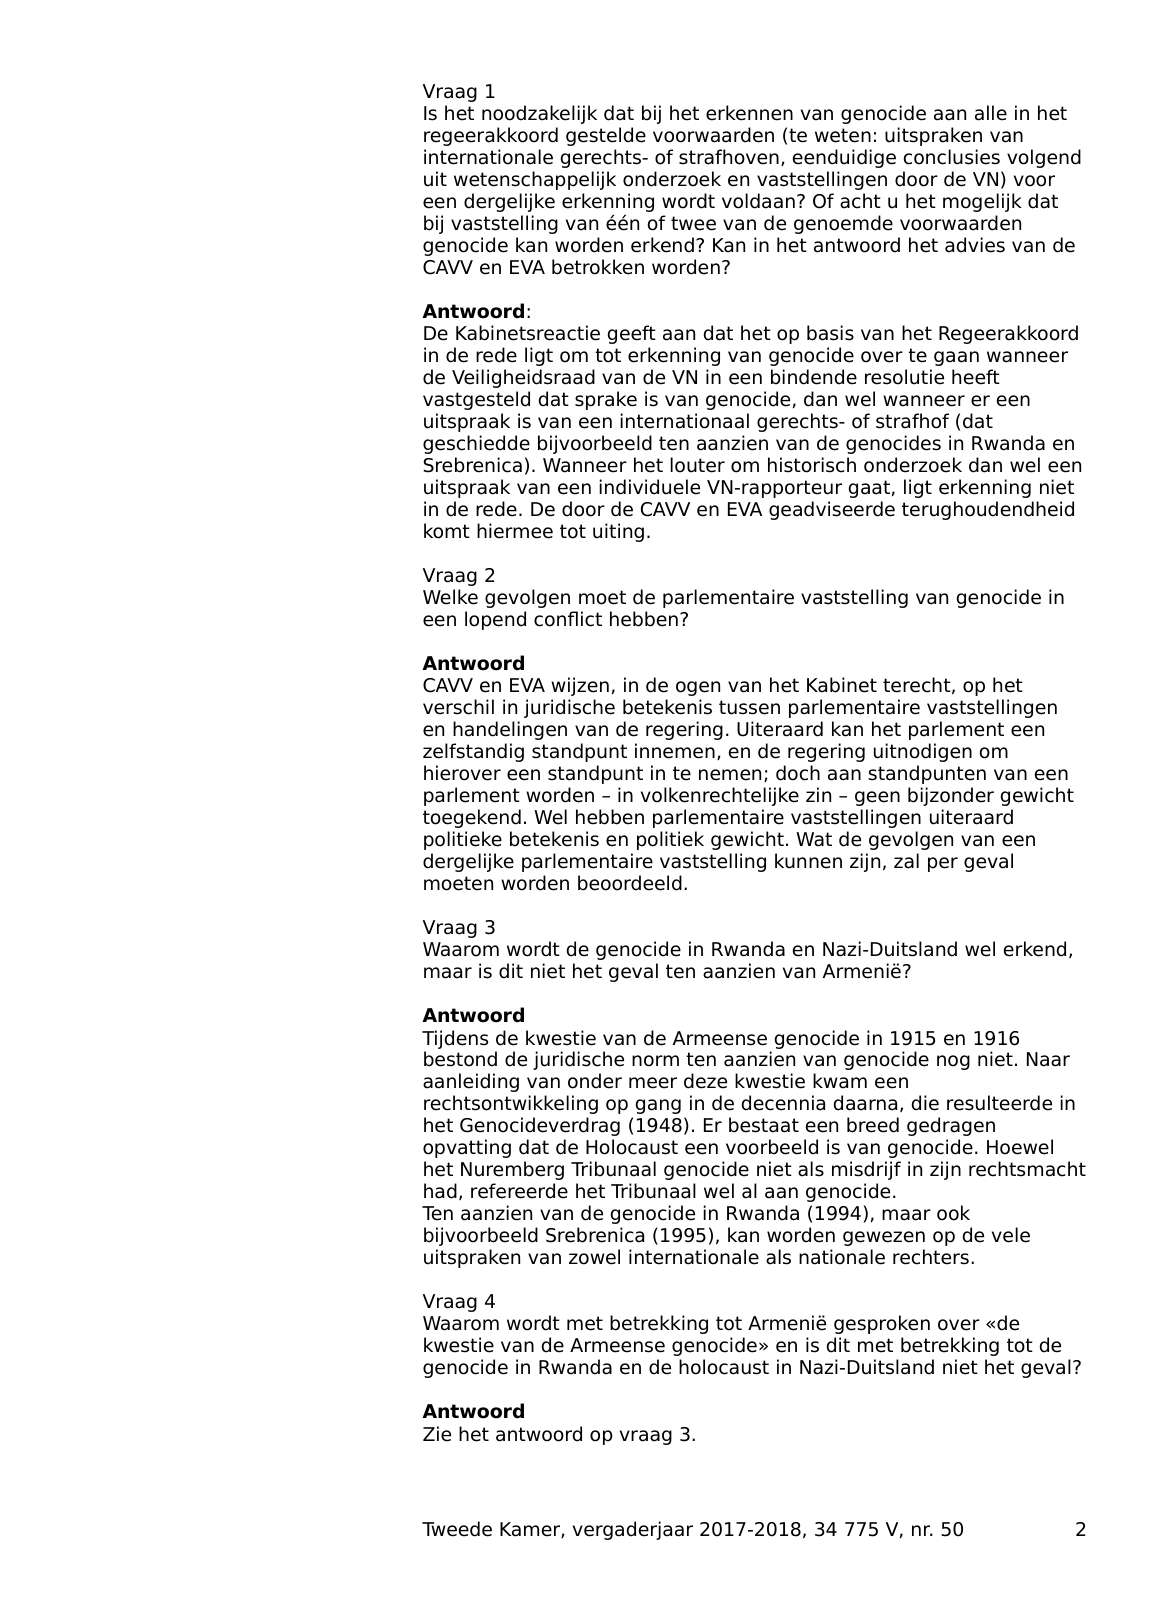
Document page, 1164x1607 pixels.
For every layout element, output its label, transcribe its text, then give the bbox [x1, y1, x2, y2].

text De Kabinetsreactie geeft aan dat het op basis van het Regeerakkoord in de rede ligt om tot erkenning van genocide over te gaan wanneer de Veiligheidsraad van de VN in een bindende resolutie heeft vastgesteld dat sprake is van genocide, dan wel wanneer er een uitspraak is van een internationaal gerechts- of strafhof (dat geschiedde bijvoorbeeld ten aanzien van de genocides in Rwanda en Srebrenica). Wanneer het louter om historisch onderzoek dan wel een uitspraak van een individuele VN-rapporteur gaat, ligt erkenning niet in de rede. De door de CAVV en EVA geadviseerde terughoudendheid komt hiermee tot uiting. [422, 323, 1087, 543]
text CAVV en EVA wijzen, in de ogen van het Kabinet terecht, op het verschil in juridische betekenis tussen parlementaire vaststellingen en handelingen van de regering. Uiteraard kan het parlement een zelfstandig standpunt innemen, en de regering uitnodigen om hierover een standpunt in te nemen; doch aan standpunten van een parlement worden – in volkenrechtelijke zin – geen bijzonder gewicht toegekend. Wel hebben parlementaire vaststellingen uiteraard politieke betekenis en politiek gewicht. Wat de gevolgen van een dergelijke parlementaire vaststelling kunnen zijn, zal per geval moeten worden beoordeeld. [422, 675, 1087, 895]
text Vraag 2 [422, 565, 1087, 587]
text Vraag 1 [422, 81, 1087, 103]
text Waarom wordt met betrekking tot Armenië gesproken over «de kwestie van de Armeense genocide» en is dit met betrekking tot de genocide in Rwanda en de holocaust in Nazi-Duitsland niet het geval? [422, 1313, 1087, 1379]
text Antwoord [422, 1401, 1087, 1423]
text Antwoord: [422, 301, 1087, 323]
text Waarom wordt de genocide in Rwanda en Nazi-Duitsland wel erkend, maar is dit niet het geval ten aanzien van Armenië? [422, 939, 1087, 983]
text Ten aanzien van de genocide in Rwanda (1994), maar ook bijvoorbeeld Srebrenica (1995), kan worden gewezen op de vele uitspraken van zowel internationale als nationale rechters. [422, 1203, 1087, 1269]
text Antwoord [422, 1005, 1087, 1027]
text Is het noodzakelijk dat bij het erkennen van genocide aan alle in het regeerakkoord gestelde voorwaarden (te weten: uitspraken van internationale gerechts- of strafhoven, eenduidige conclusies volgend uit wetenschappelijk onderzoek en vaststellingen door de VN) voor een dergelijke erkenning wordt voldaan? Of acht u het mogelijk dat bij vaststelling van één of twee van de genoemde voorwaarden genocide kan worden erkend? Kan in het antwoord het advies van de CAVV en EVA betrokken worden? [422, 103, 1087, 279]
text Tijdens de kwestie van de Armeense genocide in 1915 en 1916 bestond de juridische norm ten aanzien van genocide nog niet. Naar aanleiding van onder meer deze kwestie kwam een rechtsontwikkeling op gang in de decennia daarna, die resulteerde in het Genocideverdrag (1948). Er bestaat een breed gedragen opvatting dat de Holocaust een voorbeeld is van genocide. Hoewel het Nuremberg Tribunaal genocide niet als misdrijf in zijn rechtsmacht had, refereerde het Tribunaal wel al aan genocide. [422, 1027, 1087, 1203]
text Vraag 4 [422, 1291, 1087, 1313]
text Welke gevolgen moet de parlementaire vaststelling van genocide in een lopend conflict hebben? [422, 587, 1087, 631]
text Zie het antwoord op vraag 3. [422, 1423, 1087, 1445]
text Vraag 3 [422, 917, 1087, 939]
text Antwoord [422, 653, 1087, 675]
